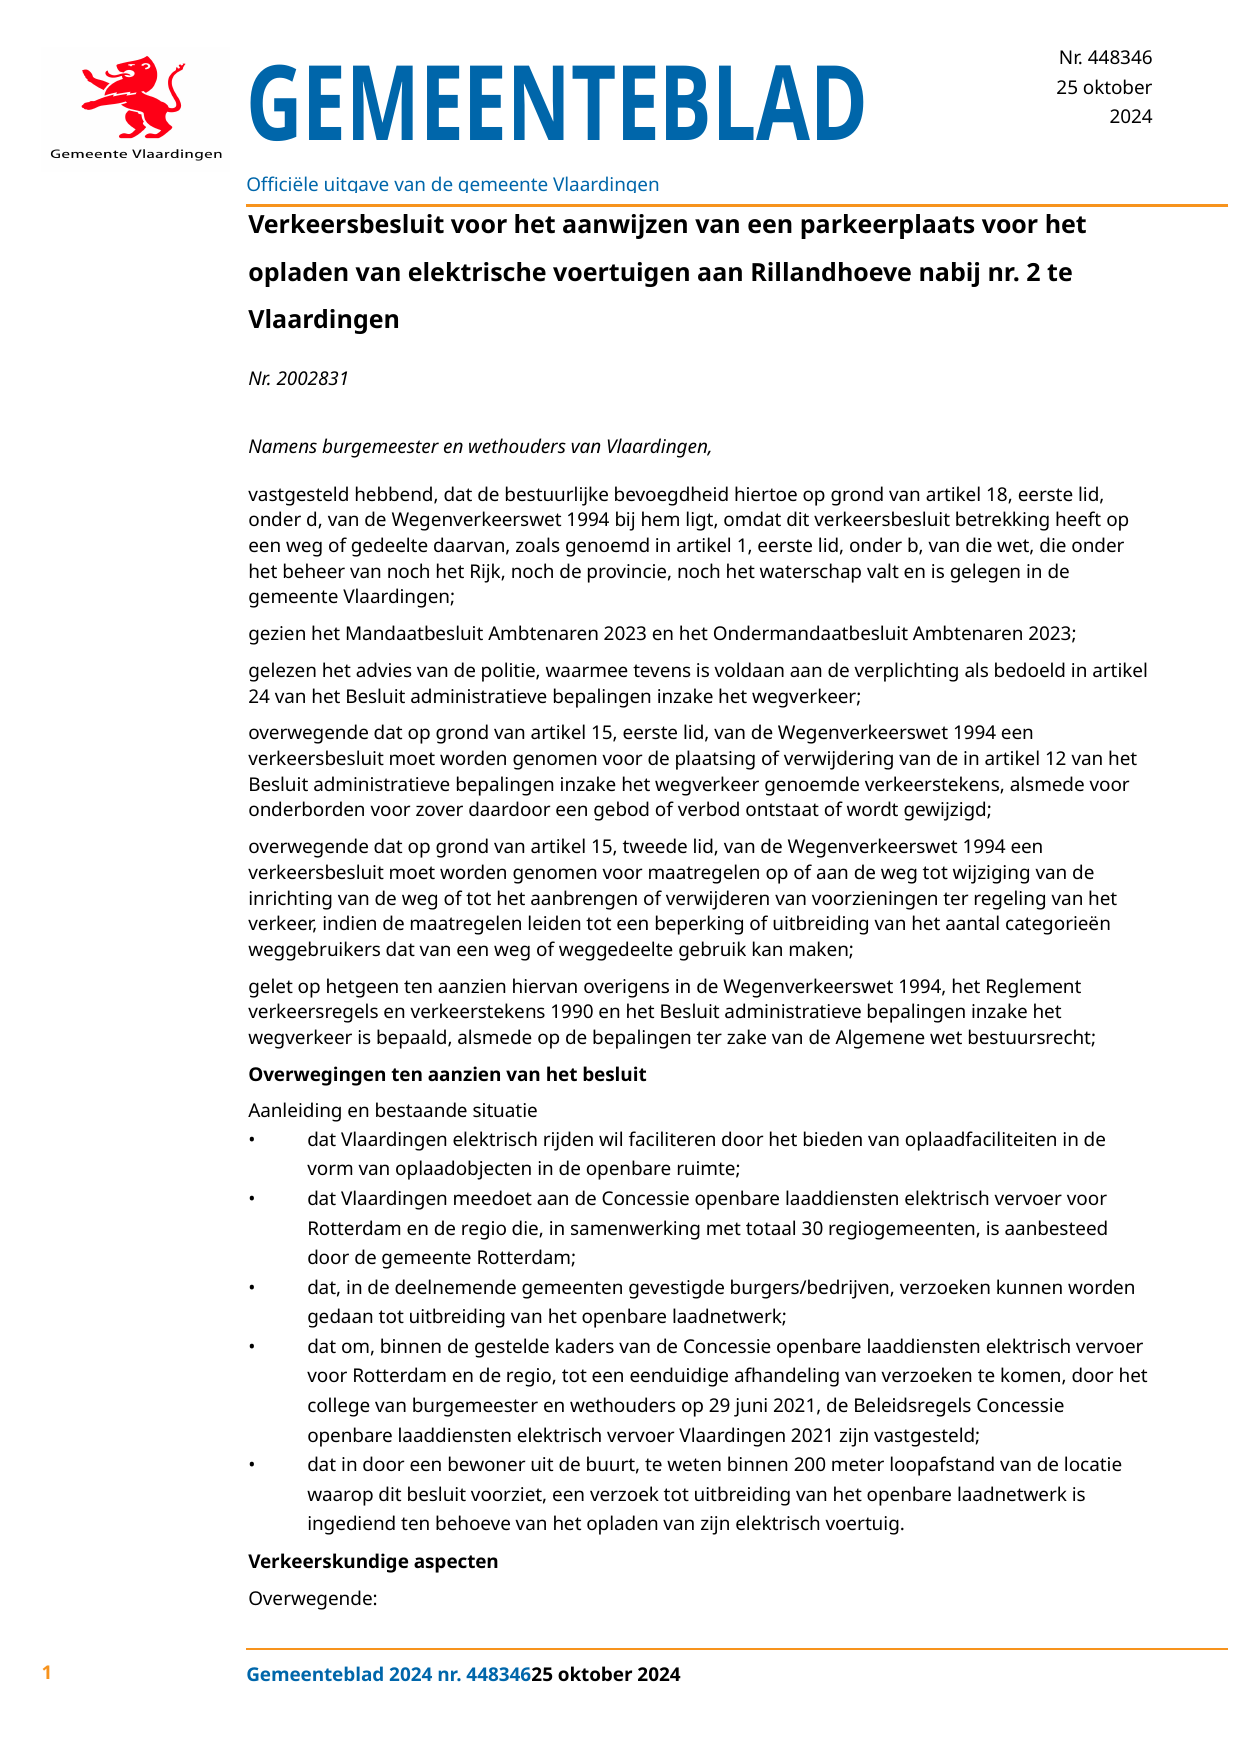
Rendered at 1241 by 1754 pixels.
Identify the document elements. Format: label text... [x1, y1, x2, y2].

text vastgesteld hebbend, dat de bestuurlijke bevoegdheid hiertoe op grond van artikel 18, eerste lid, onder d, van de Wegenverkeerswet 1994 bij hem ligt, omdat dit verkeersbesluit betrekking heeft op een weg of gedeelte daarvan, zoals genoemd in artikel 1, eerste lid, onder b, van die wet, die onder het beheer van noch het Rijk, noch de provincie, noch het waterschap valt en is gelegen in de gemeente Vlaardingen; [248, 481, 1152, 609]
list dat in door een bewoner uit de buurt, te weten binnen 200 meter loopafstand van de locatie waarop dit besluit voorziet, een verzoek tot uitbreiding van het openbare laadnetwerk is ingediend ten behoeve van het opladen van zijn elektrisch voertuig. [248, 1451, 1152, 1536]
text Verkeersbesluit voor het aanwijzen van een parkeerplaats voor het opladen van elektrische voertuigen aan Rillandhoeve nabij nr. 2 te Vlaardingen [248, 207, 1152, 336]
text gelezen het advies van de politie, waarmee tevens is voldaan aan de verplichting als bedoeld in artikel 24 van het Besluit administratieve bepalingen inzake het wegverkeer; [248, 657, 1152, 708]
list dat Vlaardingen meedoet aan de Concessie openbare laaddiensten elektrisch vervoer voor Rotterdam en de regio die, in samenwerking met totaal 30 regiogemeenten, is aanbesteed door de gemeente Rotterdam; [248, 1185, 1152, 1270]
text overwegende dat op grond van artikel 15, tweede lid, van de Wegenverkeerswet 1994 een verkeersbesluit moet worden genomen voor maatregelen op of aan de weg tot wijziging van de inrichting van de weg of tot het aanbrengen of verwijderen van voorzieningen ter regeling van het verkeer, indien de maatregelen leiden tot een beperking of uitbreiding van het aantal categorieën weggebruikers dat van een weg of weggedeelte gebruik kan maken; [248, 833, 1152, 962]
text Overwegingen ten aanzien van het besluit [248, 1061, 1152, 1087]
picture [41, 47, 231, 172]
text Namens burgemeester en wethouders van Vlaardingen, [248, 433, 1152, 459]
text Nr. 2002831 [248, 366, 1152, 391]
text gelet op hetgeen ten aanzien hiervan overigens in de Wegenverkeerswet 1994, het Reglement verkeersregels en verkeerstekens 1990 en het Besluit administratieve bepalingen inzake het wegverkeer is bepaald, alsmede op de bepalingen ter zake van de Algemene wet bestuursrecht; [248, 973, 1152, 1050]
text Overwegende: [248, 1585, 1152, 1611]
list dat Vlaardingen elektrisch rijden wil faciliteren door het bieden van oplaadfaciliteiten in de vorm van oplaadobjecten in de openbare ruimte; [248, 1126, 1152, 1181]
text Verkeerskundige aspecten [248, 1548, 1152, 1574]
list dat om, binnen de gestelde kaders van de Concessie openbare laaddiensten elektrisch vervoer voor Rotterdam en de regio, tot een eenduidige afhandeling van verzoeken te komen, door het college van burgemeester en wethouders op 29 juni 2021, de Beleidsregels Concessie openbare laaddiensten elektrisch vervoer Vlaardingen 2021 zijn vastgesteld; [248, 1333, 1152, 1448]
text overwegende dat op grond van artikel 15, eerste lid, van de Wegenverkeerswet 1994 een verkeersbesluit moet worden genomen voor de plaatsing of verwijdering van de in artikel 12 van het Besluit administratieve bepalingen inzake het wegverkeer genoemde verkeerstekens, alsmede voor onderborden voor zover daardoor een gebod of verbod ontstaat of wordt gewijzigd; [248, 719, 1152, 822]
text gezien het Mandaatbesluit Ambtenaren 2023 en het Ondermandaatbesluit Ambtenaren 2023; [248, 620, 1152, 646]
list dat, in de deelnemende gemeenten gevestigde burgers/bedrijven, verzoeken kunnen worden gedaan tot uitbreiding van het openbare laadnetwerk; [248, 1274, 1152, 1329]
text Aanleiding en bestaande situatie [248, 1098, 1152, 1123]
